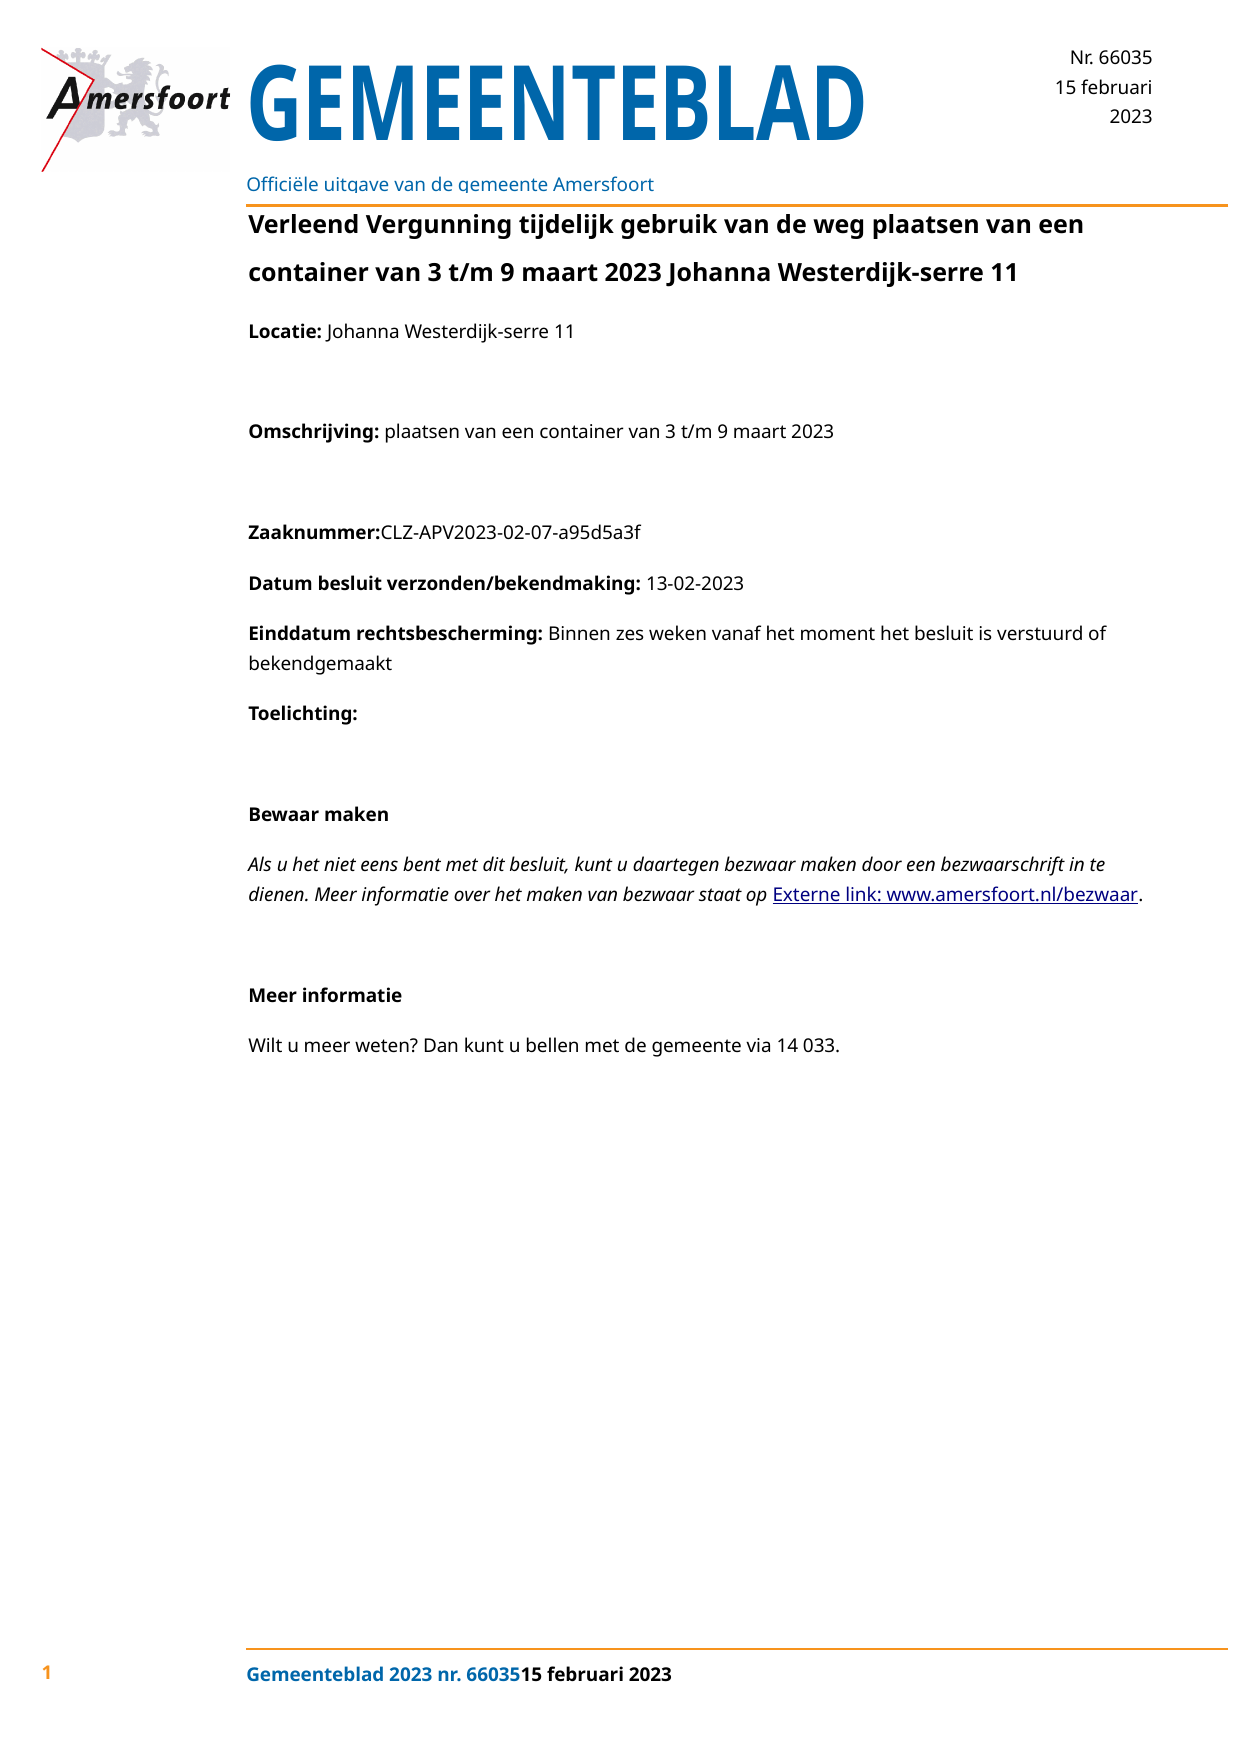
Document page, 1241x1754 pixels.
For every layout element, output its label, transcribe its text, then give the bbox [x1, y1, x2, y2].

text Verleend Vergunning tijdelijk gebruik van de weg plaatsen van een container van 3 t/m 9 maart 2023 Johanna Westerdijk-serre 11 [248, 207, 1152, 288]
picture [41, 47, 231, 172]
text Omschrijving: plaatsen van een container van 3 t/m 9 maart 2023 [248, 419, 1152, 444]
text Als u het niet eens bent met dit besluit, kunt u daartegen bezwaar maken door een bezwaarschrift in te dienen. Meer informatie over het maken van bezwaar staat op Externe link: www.amersfoort.nl/bezwaar. [248, 852, 1152, 907]
text Locatie: Johanna Westerdijk-serre 11 [248, 318, 1152, 344]
text Datum besluit verzonden/bekendmaking: 13-02-2023 [248, 570, 1152, 596]
text Einddatum rechtsbescherming: Binnen zes weken vanaf het moment het besluit is verstuurd of bekendgemaakt [248, 620, 1152, 676]
text Meer informatie [248, 982, 1152, 1008]
text Wilt u meer weten? Dan kunt u bellen met de gemeente via 14 033. [248, 1032, 1152, 1058]
text Bewaar maken [248, 801, 1152, 827]
text Zaaknummer:CLZ-APV2023-02-07-a95d5a3f [248, 519, 1152, 545]
text Toelichting: [248, 700, 1152, 726]
